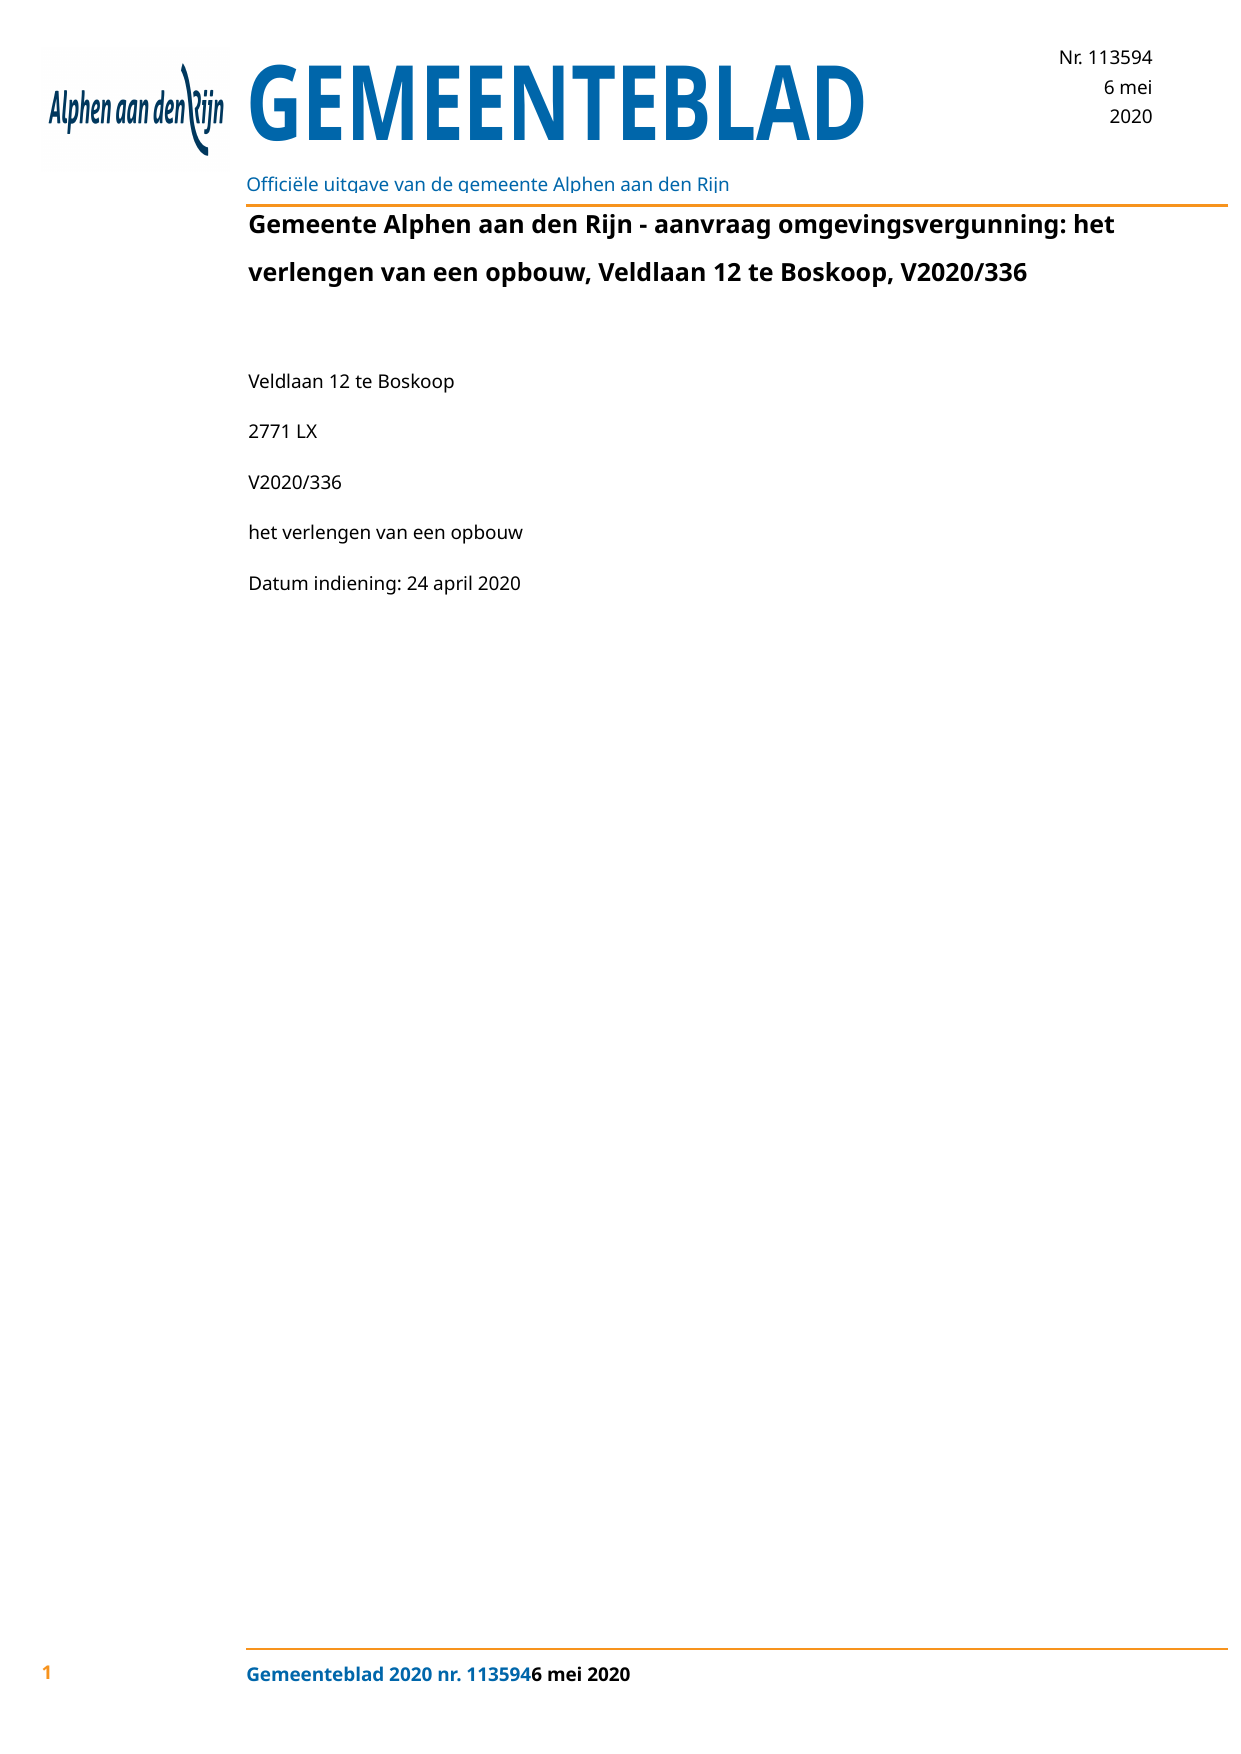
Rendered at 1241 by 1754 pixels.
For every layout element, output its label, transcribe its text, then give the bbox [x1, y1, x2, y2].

text Datum indiening: 24 april 2020 [248, 570, 1152, 596]
text Gemeente Alphen aan den Rijn - aanvraag omgevingsvergunning: het verlengen van een opbouw, Veldlaan 12 te Boskoop, V2020/336 [248, 207, 1152, 288]
text Veldlaan 12 te Boskoop [248, 368, 1152, 394]
picture [41, 47, 231, 172]
text het verlengen van een opbouw [248, 519, 1152, 545]
text 2771 LX [248, 419, 1152, 444]
text V2020/336 [248, 469, 1152, 495]
